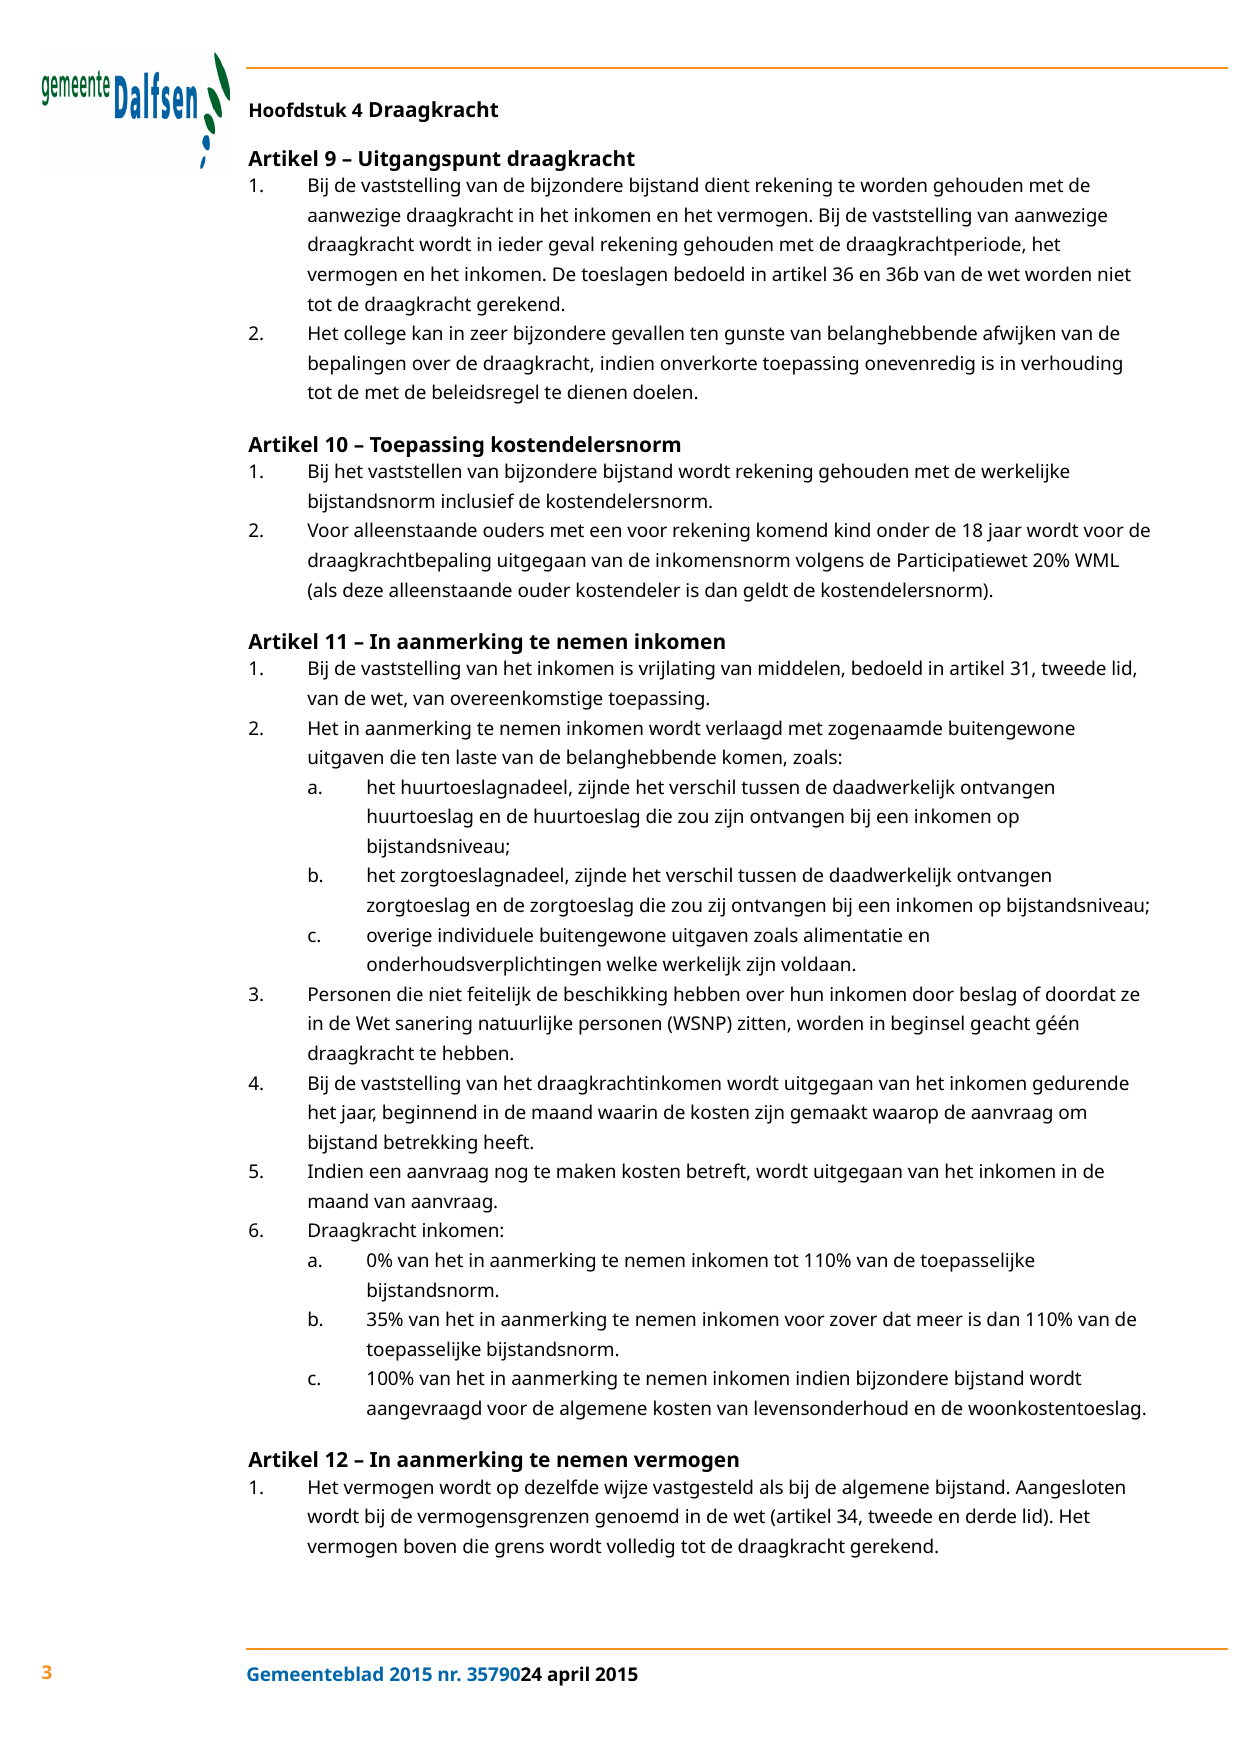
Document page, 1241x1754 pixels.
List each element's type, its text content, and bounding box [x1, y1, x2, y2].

text Artikel 11 – In aanmerking te nemen inkomen [248, 627, 1152, 656]
list het zorgtoeslagnadeel, zijnde het verschil tussen de daadwerkelijk ontvangen zorgtoeslag en de zorgtoeslag die zou zij ontvangen bij een inkomen op bijstandsniveau; [307, 863, 1152, 918]
list 35% van het in aanmerking te nemen inkomen voor zover dat meer is dan 110% van de toepasselijke bijstandsnorm. [307, 1306, 1152, 1362]
text Hoofdstuk 4 Draagkracht [248, 95, 1152, 123]
list 0% van het in aanmerking te nemen inkomen tot 110% van de toepasselijke bijstandsnorm. [307, 1247, 1152, 1303]
list Bij de vaststelling van het inkomen is vrijlating van middelen, bedoeld in artikel 31, tweede lid, van de wet, van overeenkomstige toepassing. [248, 656, 1152, 711]
text Artikel 10 – Toepassing kostendelersnorm [248, 430, 1152, 458]
list 100% van het in aanmerking te nemen inkomen indien bijzondere bijstand wordt aangevraagd voor de algemene kosten van levensonderhoud en de woonkostentoeslag. [307, 1366, 1152, 1421]
list Draagkracht inkomen: [248, 1218, 1152, 1243]
list Bij de vaststelling van de bijzondere bijstand dient rekening te worden gehouden met de aanwezige draagkracht in het inkomen en het vermogen. Bij de vaststelling van aanwezige draagkracht wordt in ieder geval rekening gehouden met de draagkrachtperiode, het vermogen en het inkomen. De toeslagen bedoeld in artikel 36 en 36b van de wet worden niet tot de draagkracht gerekend. [248, 172, 1152, 317]
list Het college kan in zeer bijzondere gevallen ten gunste van belanghebbende afwijken van de bepalingen over de draagkracht, indien onverkorte toepassing onevenredig is in verhouding tot de met de beleidsregel te dienen doelen. [248, 320, 1152, 405]
list Indien een aanvraag nog te maken kosten betreft, wordt uitgegaan van het inkomen in de maand van aanvraag. [248, 1158, 1152, 1214]
list Personen die niet feitelijk de beschikking hebben over hun inkomen door beslag of doordat ze in de Wet sanering natuurlijke personen (WSNP) zitten, worden in beginsel geacht géén draagkracht te hebben. [248, 981, 1152, 1066]
text Artikel 9 – Uitgangspunt draagkracht [248, 144, 1152, 172]
list Voor alleenstaande ouders met een voor rekening komend kind onder de 18 jaar wordt voor de draagkrachtbepaling uitgegaan van de inkomensnorm volgens de Participatiewet 20% WML (als deze alleenstaande ouder kostendeler is dan geldt de kostendelersnorm). [248, 518, 1152, 602]
list Het in aanmerking te nemen inkomen wordt verlaagd met zogenaamde buitengewone uitgaven die ten laste van de belanghebbende komen, zoals: [248, 715, 1152, 770]
list Het vermogen wordt op dezelfde wijze vastgesteld als bij de algemene bijstand. Aangesloten wordt bij de vermogensgrenzen genoemd in de wet (artikel 34, tweede en derde lid). Het vermogen boven die grens wordt volledig tot de draagkracht gerekend. [248, 1474, 1152, 1559]
list overige individuele buitengewone uitgaven zoals alimentatie en onderhoudsverplichtingen welke werkelijk zijn voldaan. [307, 922, 1152, 977]
text Artikel 12 – In aanmerking te nemen vermogen [248, 1446, 1152, 1474]
list Bij het vaststellen van bijzondere bijstand wordt rekening gehouden met de werkelijke bijstandsnorm inclusief de kostendelersnorm. [248, 458, 1152, 514]
list het huurtoeslagnadeel, zijnde het verschil tussen de daadwerkelijk ontvangen huurtoeslag en de huurtoeslag die zou zijn ontvangen bij een inkomen op bijstandsniveau; [307, 774, 1152, 859]
picture [41, 47, 231, 172]
list Bij de vaststelling van het draagkrachtinkomen wordt uitgegaan van het inkomen gedurende het jaar, beginnend in de maand waarin de kosten zijn gemaakt waarop de aanvraag om bijstand betrekking heeft. [248, 1070, 1152, 1155]
